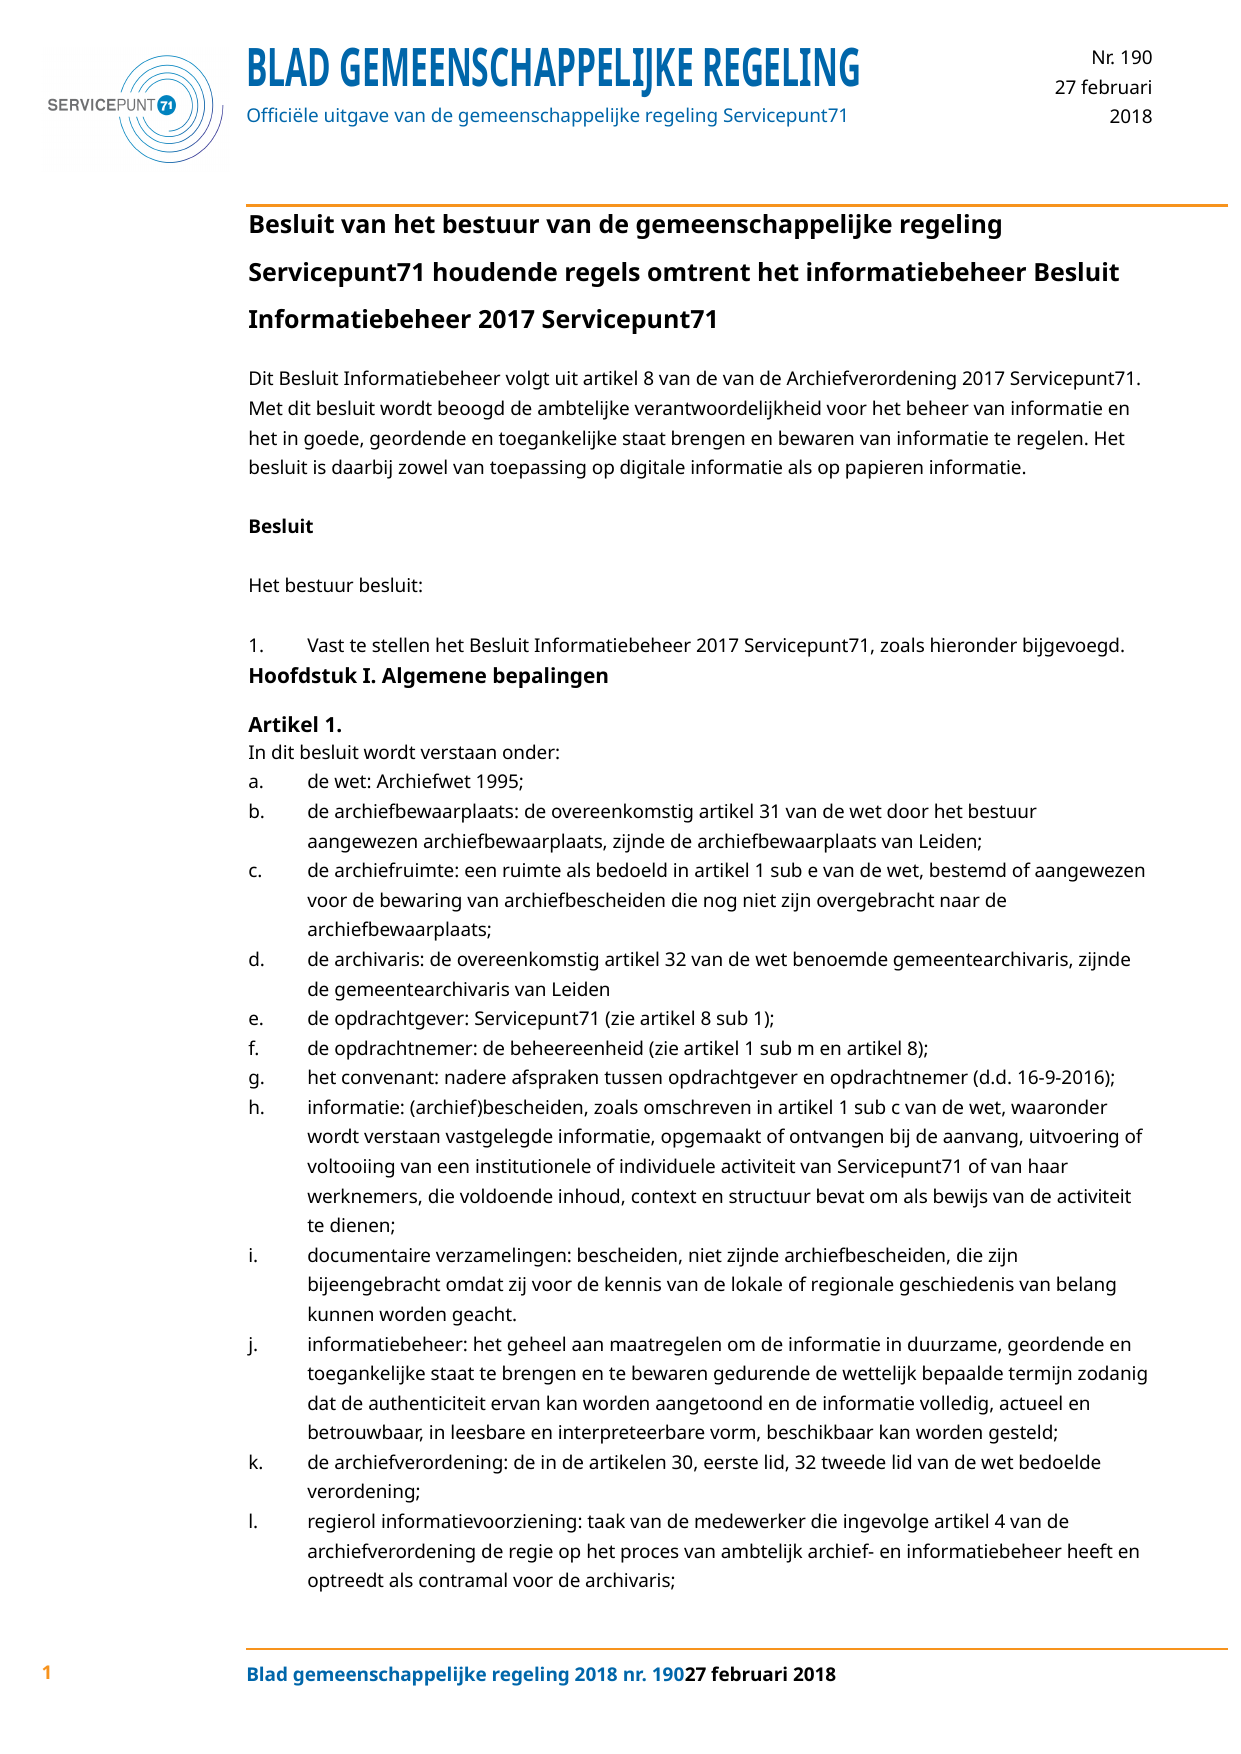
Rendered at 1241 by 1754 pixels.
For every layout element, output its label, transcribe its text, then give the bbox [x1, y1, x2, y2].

text Dit Besluit Informatiebeheer volgt uit artikel 8 van de van de Archiefverordening 2017 Servicepunt71. Met dit besluit wordt beoogd de ambtelijke verantwoordelijkheid voor het beheer van informatie en het in goede, geordende en toegankelijke staat brengen en bewaren van informatie te regelen. Het besluit is daarbij zowel van toepassing op digitale informatie als op papieren informatie. [248, 366, 1152, 480]
text Artikel 1. [248, 711, 1152, 739]
list regierol informatievoorziening: taak van de medewerker die ingevolge artikel 4 van de archiefverordening de regie op het proces van ambtelijk archief- en informatiebeheer heeft en optreedt als contramal voor de archivaris; [248, 1508, 1152, 1593]
list de archiefverordening: de in de artikelen 30, eerste lid, 32 tweede lid van de wet bedoelde verordening; [248, 1449, 1152, 1504]
list de opdrachtgever: Servicepunt71 (zie artikel 8 sub 1); [248, 1005, 1152, 1031]
list informatiebeheer: het geheel aan maatregelen om de informatie in duurzame, geordende en toegankelijke staat te brengen en te bewaren gedurende de wettelijk bepaalde termijn zodanig dat de authenticiteit ervan kan worden aangetoond en de informatie volledig, actueel en betrouwbaar, in leesbare en interpreteerbare vorm, beschikbaar kan worden gesteld; [248, 1331, 1152, 1445]
list het convenant: nadere afspraken tussen opdrachtgever en opdrachtnemer (d.d. 16-9-2016); [248, 1064, 1152, 1090]
list de archivaris: de overeenkomstig artikel 32 van de wet benoemde gemeentearchivaris, zijnde de gemeentearchivaris van Leiden [248, 946, 1152, 1001]
picture [41, 47, 231, 172]
text Besluit van het bestuur van de gemeenschappelijke regeling Servicepunt71 houdende regels omtrent het informatiebeheer Besluit Informatiebeheer 2017 Servicepunt71 [248, 207, 1152, 336]
list Vast te stellen het Besluit Informatiebeheer 2017 Servicepunt71, zoals hieronder bijgevoegd. [248, 632, 1152, 657]
text In dit besluit wordt verstaan onder: [248, 739, 1152, 765]
list de archiefruimte: een ruimte als bedoeld in artikel 1 sub e van de wet, bestemd of aangewezen voor de bewaring van archiefbescheiden die nog niet zijn overgebracht naar de archiefbewaarplaats; [248, 857, 1152, 942]
list de archiefbewaarplaats: de overeenkomstig artikel 31 van de wet door het bestuur aangewezen archiefbewaarplaats, zijnde de archiefbewaarplaats van Leiden; [248, 798, 1152, 853]
text Besluit [248, 513, 1152, 539]
list documentaire verzamelingen: bescheiden, niet zijnde archiefbescheiden, die zijn bijeengebracht omdat zij voor de kennis van de lokale of regionale geschiedenis van belang kunnen worden geacht. [248, 1242, 1152, 1327]
list de opdrachtnemer: de beheereenheid (zie artikel 1 sub m en artikel 8); [248, 1035, 1152, 1061]
text Hoofdstuk I. Algemene bepalingen [248, 661, 1152, 690]
list informatie: (archief)bescheiden, zoals omschreven in artikel 1 sub c van de wet, waaronder wordt verstaan vastgelegde informatie, opgemaakt of ontvangen bij de aanvang, uitvoering of voltooiing van een institutionele of individuele activiteit van Servicepunt71 of van haar werknemers, die voldoende inhoud, context en structuur bevat om als bewijs van de activiteit te dienen; [248, 1094, 1152, 1238]
list de wet: Archiefwet 1995; [248, 769, 1152, 794]
text Het bestuur besluit: [248, 573, 1152, 598]
